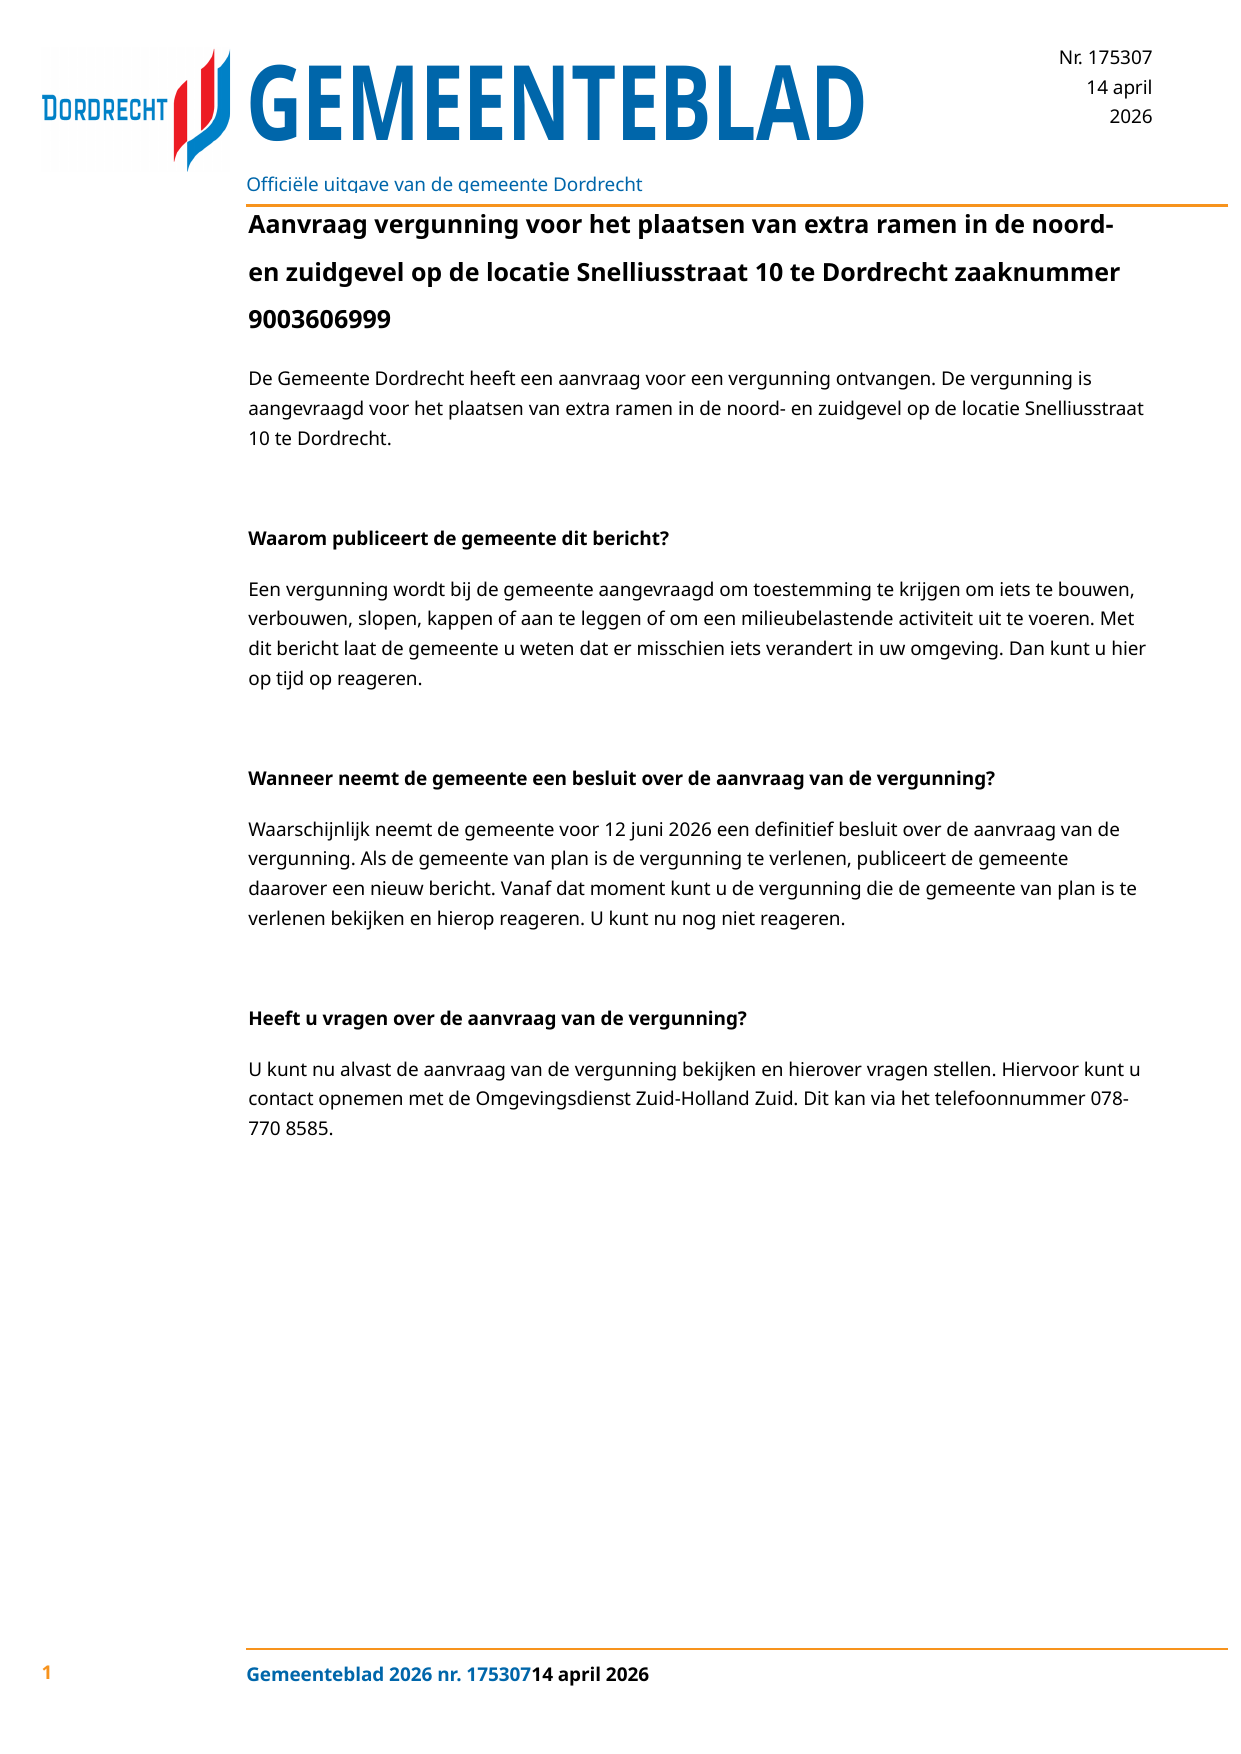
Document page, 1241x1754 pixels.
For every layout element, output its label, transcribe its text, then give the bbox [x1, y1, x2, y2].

text Wanneer neemt de gemeente een besluit over de aanvraag van de vergunning? [248, 766, 1152, 791]
text Waarschijnlijk neemt de gemeente voor 12 juni 2026 een definitief besluit over de aanvraag van de vergunning. Als de gemeente van plan is de vergunning te verlenen, publiceert de gemeente daarover een nieuw bericht. Vanaf dat moment kunt u de vergunning die de gemeente van plan is te verlenen bekijken en hierop reageren. U kunt nu nog niet reageren. [248, 816, 1152, 930]
text Aanvraag vergunning voor het plaatsen van extra ramen in de noord- en zuidgevel op de locatie Snelliusstraat 10 te Dordrecht zaaknummer 9003606999 [248, 207, 1152, 336]
text Waarom publiceert de gemeente dit bericht? [248, 526, 1152, 551]
text De Gemeente Dordrecht heeft een aanvraag voor een vergunning ontvangen. De vergunning is aangevraagd voor het plaatsen van extra ramen in de noord- en zuidgevel op de locatie Snelliusstraat 10 te Dordrecht. [248, 366, 1152, 450]
text U kunt nu alvast de aanvraag van de vergunning bekijken en hierover vragen stellen. Hiervoor kunt u contact opnemen met de Omgevingsdienst Zuid-Holland Zuid. Dit kan via het telefoonnummer 078-770 8585. [248, 1056, 1152, 1141]
text Heeft u vragen over de aanvraag van de vergunning? [248, 1006, 1152, 1031]
text Een vergunning wordt bij de gemeente aangevraagd om toestemming te krijgen om iets te bouwen, verbouwen, slopen, kappen of aan te leggen of om een milieubelastende activiteit uit te voeren. Met dit bericht laat de gemeente u weten dat er misschien iets verandert in uw omgeving. Dan kunt u hier op tijd op reageren. [248, 576, 1152, 690]
picture [41, 47, 231, 172]
